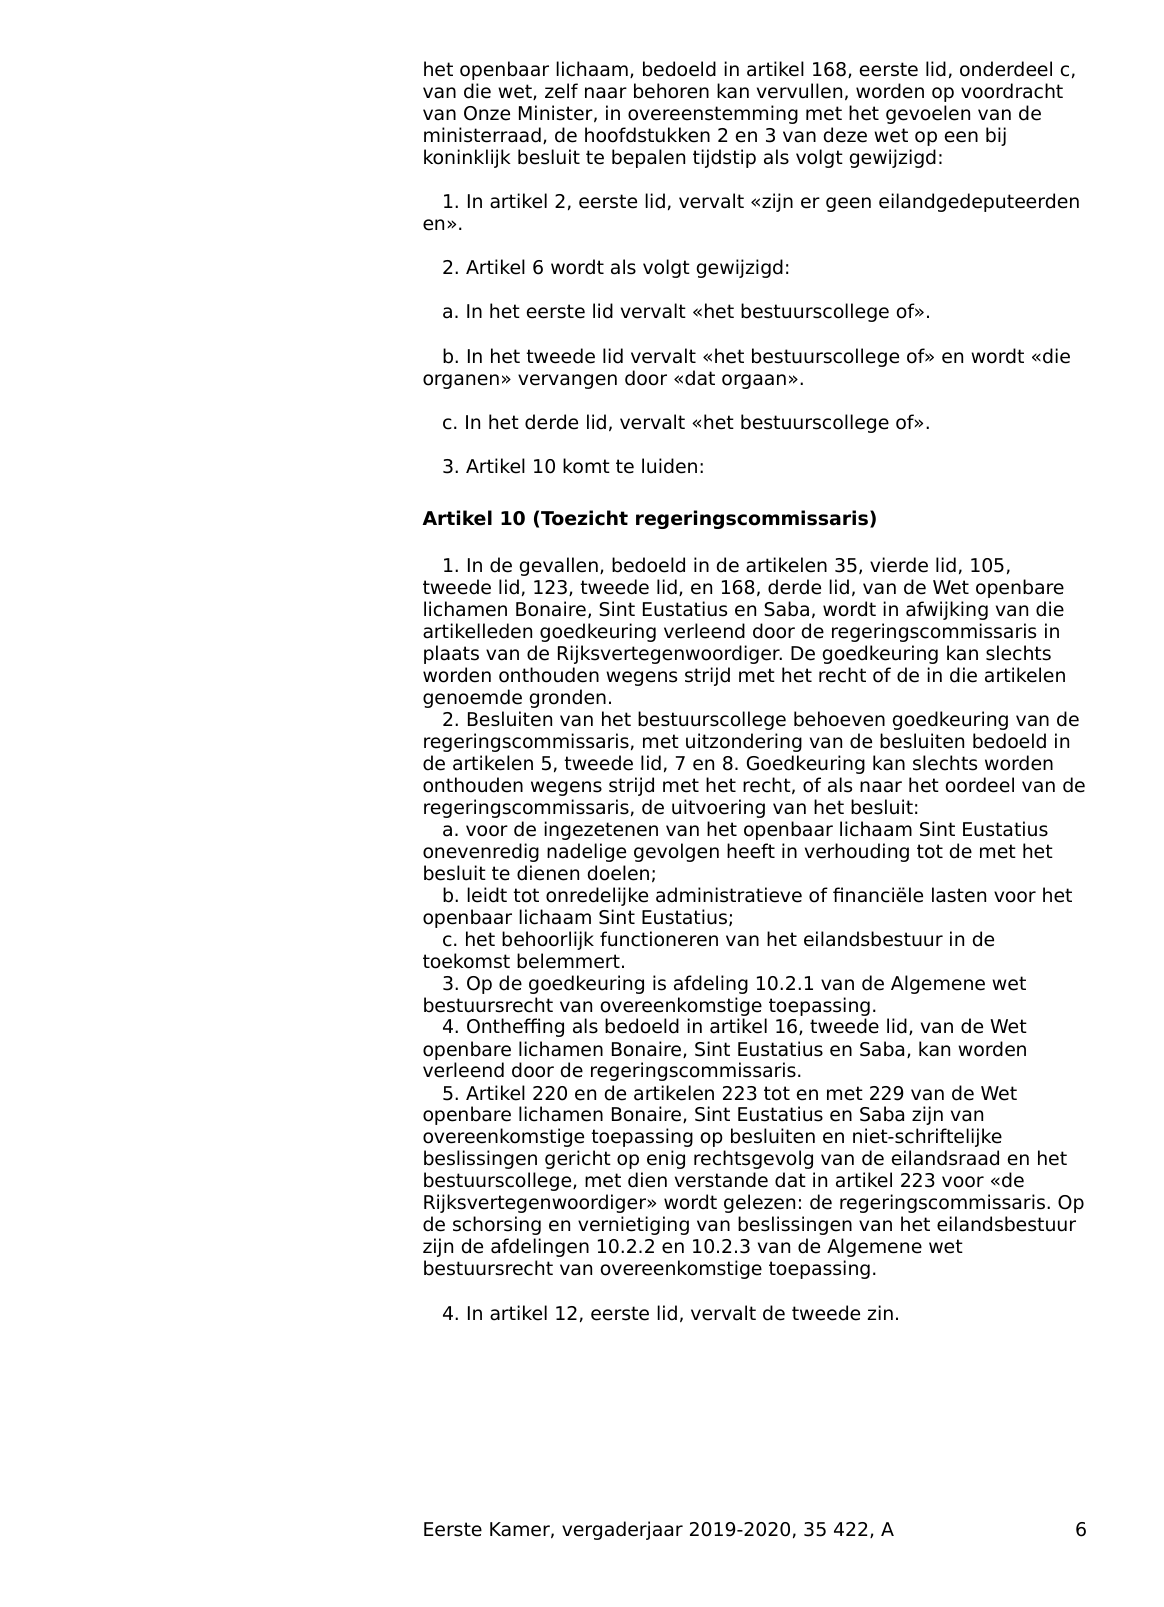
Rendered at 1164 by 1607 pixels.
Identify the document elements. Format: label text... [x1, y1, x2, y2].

text b. leidt tot onredelijke administratieve of financiële lasten voor het openbaar lichaam Sint Eustatius; [422, 884, 1087, 928]
text a. voor de ingezetenen van het openbaar lichaam Sint Eustatius onevenredig nadelige gevolgen heeft in verhouding tot de met het besluit te dienen doelen; [422, 819, 1087, 884]
text 3. Op de goedkeuring is afdeling 10.2.1 van de Algemene wet bestuursrecht van overeenkomstige toepassing. [422, 972, 1087, 1016]
text b. In het tweede lid vervalt «het bestuurscollege of» en wordt «die organen» vervangen door «dat orgaan». [422, 346, 1087, 389]
text 1. In de gevallen, bedoeld in de artikelen 35, vierde lid, 105, tweede lid, 123, tweede lid, en 168, derde lid, van de Wet openbare lichamen Bonaire, Sint Eustatius en Saba, wordt in afwijking van die artikelleden goedkeuring verleend door de regeringscommissaris in plaats van de Rijksvertegenwoordiger. De goedkeuring kan slechts worden onthouden wegens strijd met het recht of de in die artikelen genoemde gronden. [422, 555, 1087, 709]
text 4. Ontheffing als bedoeld in artikel 16, tweede lid, van de Wet openbare lichamen Bonaire, Sint Eustatius en Saba, kan worden verleend door de regeringscommissaris. [422, 1016, 1087, 1082]
text 2. Besluiten van het bestuurscollege behoeven goedkeuring van de regeringscommissaris, met uitzondering van de besluiten bedoeld in de artikelen 5, tweede lid, 7 en 8. Goedkeuring kan slechts worden onthouden wegens strijd met het recht, of als naar het oordeel van de regeringscommissaris, de uitvoering van het besluit: [422, 709, 1087, 819]
text a. In het eerste lid vervalt «het bestuurscollege of». [422, 301, 1087, 323]
subtitle Artikel 10 (Toezicht regeringscommissaris) [422, 508, 1087, 530]
text 3. Artikel 10 komt te luiden: [422, 456, 1087, 478]
text 4. In artikel 12, eerste lid, vervalt de tweede zin. [422, 1302, 1087, 1324]
text 2. Artikel 6 wordt als volgt gewijzigd: [422, 257, 1087, 279]
text c. In het derde lid, vervalt «het bestuurscollege of». [422, 412, 1087, 434]
text c. het behoorlijk functioneren van het eilandsbestuur in de toekomst belemmert. [422, 928, 1087, 972]
text 5. Artikel 220 en de artikelen 223 tot en met 229 van de Wet openbare lichamen Bonaire, Sint Eustatius en Saba zijn van overeenkomstige toepassing op besluiten en niet-schriftelijke beslissingen gericht op enig rechtsgevolg van de eilandsraad en het bestuurscollege, met dien verstande dat in artikel 223 voor «de Rijksvertegenwoordiger» wordt gelezen: de regeringscommissaris. Op de schorsing en vernietiging van beslissingen van het eilandsbestuur zijn de afdelingen 10.2.2 en 10.2.3 van de Algemene wet bestuursrecht van overeenkomstige toepassing. [422, 1082, 1087, 1280]
text 1. In artikel 2, eerste lid, vervalt «zijn er geen eilandgedeputeerden en». [422, 191, 1087, 235]
text het openbaar lichaam, bedoeld in artikel 168, eerste lid, onderdeel c, van die wet, zelf naar behoren kan vervullen, worden op voordracht van Onze Minister, in overeenstemming met het gevoelen van de ministerraad, de hoofdstukken 2 en 3 van deze wet op een bij koninklijk besluit te bepalen tijdstip als volgt gewijzigd: [422, 59, 1087, 169]
